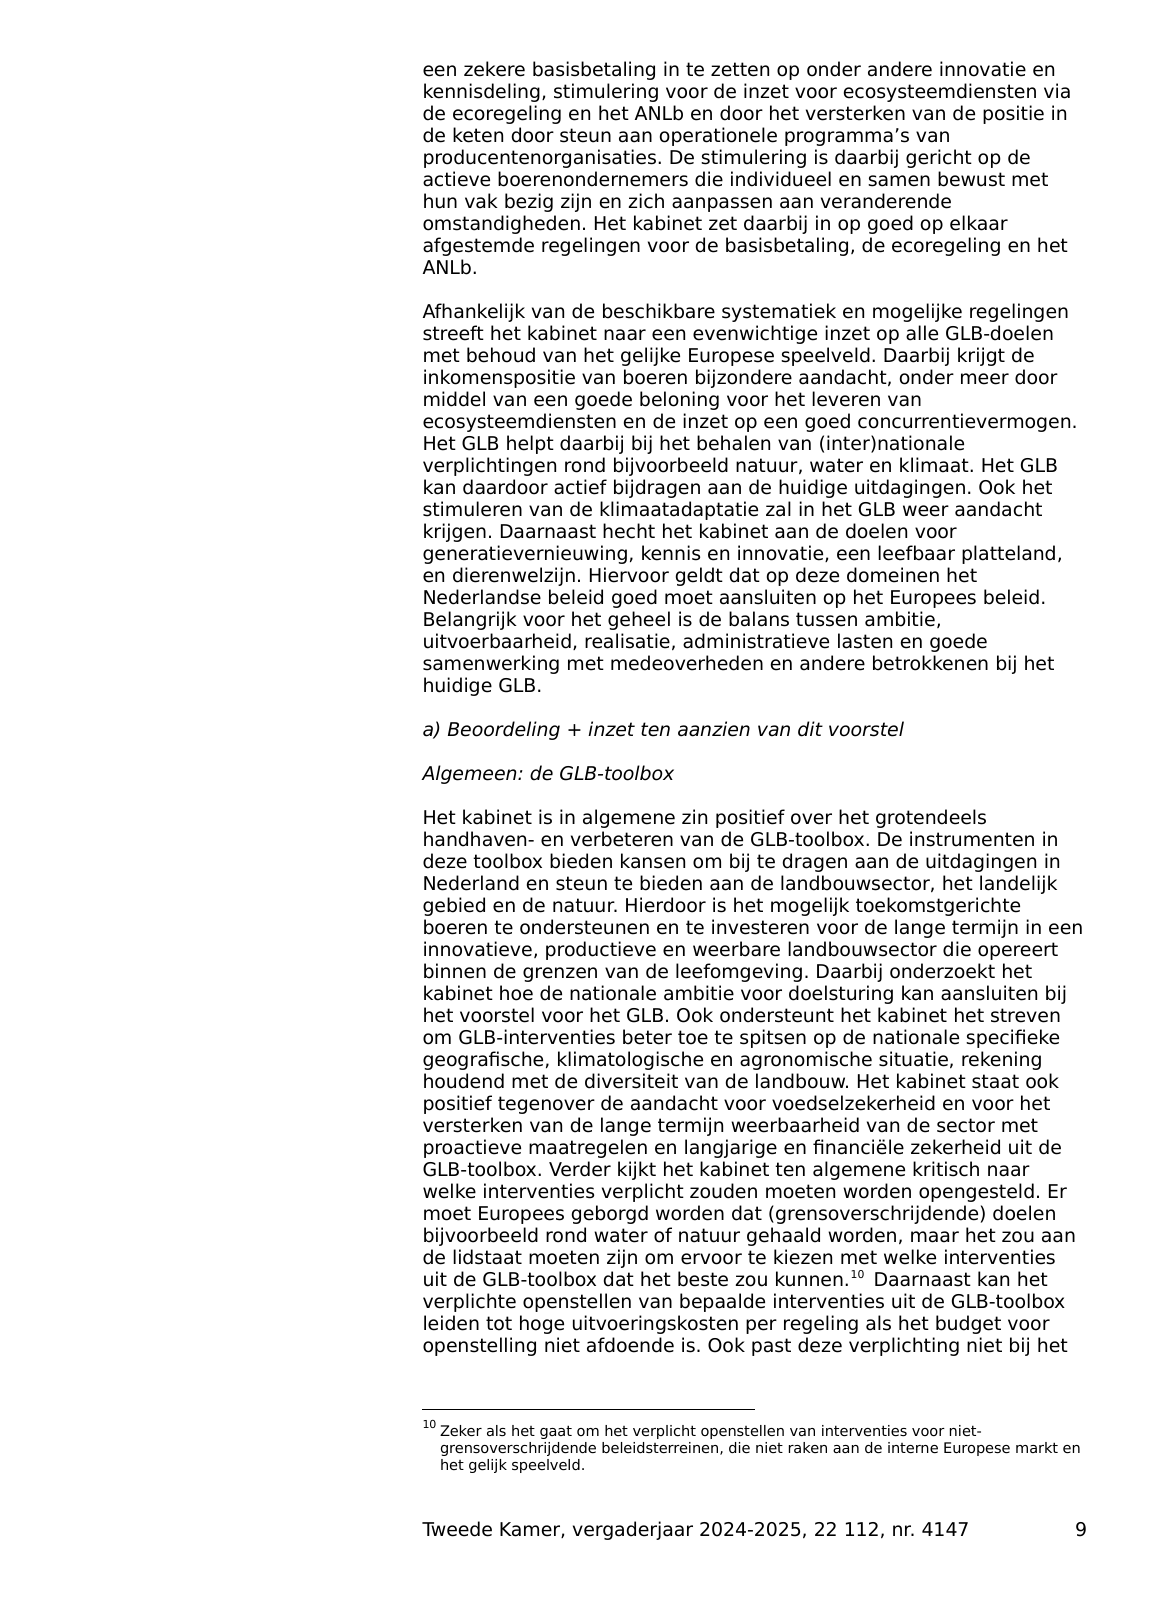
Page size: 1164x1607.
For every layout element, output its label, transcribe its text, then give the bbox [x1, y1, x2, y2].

text Zeker als het gaat om het verplicht openstellen van interventies voor niet-grensoverschrijdende beleidsterreinen, die niet raken aan de interne Europese markt en het gelijk speelveld. [422, 1418, 1087, 1474]
subtitle a) Beoordeling + inzet ten aanzien van dit voorstel [422, 719, 1087, 741]
subtitle Algemeen: de GLB-toolbox [422, 763, 1087, 785]
text een zekere basisbetaling in te zetten op onder andere innovatie en kennisdeling, stimulering voor de inzet voor ecosysteemdiensten via de ecoregeling en het ANLb en door het versterken van de positie in de keten door steun aan operationele programma’s van producentenorganisaties. De stimulering is daarbij gericht op de actieve boerenondernemers die individueel en samen bewust met hun vak bezig zijn en zich aanpassen aan veranderende omstandigheden. Het kabinet zet daarbij in op goed op elkaar afgestemde regelingen voor de basisbetaling, de ecoregeling en het ANLb. [422, 59, 1087, 279]
text Afhankelijk van de beschikbare systematiek en mogelijke regelingen streeft het kabinet naar een evenwichtige inzet op alle GLB-doelen met behoud van het gelijke Europese speelveld. Daarbij krijgt de inkomenspositie van boeren bijzondere aandacht, onder meer door middel van een goede beloning voor het leveren van ecosysteemdiensten en de inzet op een goed concurrentievermogen. Het GLB helpt daarbij bij het behalen van (inter)nationale verplichtingen rond bijvoorbeeld natuur, water en klimaat. Het GLB kan daardoor actief bijdragen aan de huidige uitdagingen. Ook het stimuleren van de klimaatadaptatie zal in het GLB weer aandacht krijgen. Daarnaast hecht het kabinet aan de doelen voor generatievernieuwing, kennis en innovatie, een leefbaar platteland, en dierenwelzijn. Hiervoor geldt dat op deze domeinen het Nederlandse beleid goed moet aansluiten op het Europees beleid. Belangrijk voor het geheel is de balans tussen ambitie, uitvoerbaarheid, realisatie, administratieve lasten en goede samenwerking met medeoverheden en andere betrokkenen bij het huidige GLB. [422, 301, 1087, 697]
text Het kabinet is in algemene zin positief over het grotendeels handhaven- en verbeteren van de GLB-toolbox. De instrumenten in deze toolbox bieden kansen om bij te dragen aan de uitdagingen in Nederland en steun te bieden aan de landbouwsector, het landelijk gebied en de natuur. Hierdoor is het mogelijk toekomstgerichte boeren te ondersteunen en te investeren voor de lange termijn in een innovatieve, productieve en weerbare landbouwsector die opereert binnen de grenzen van de leefomgeving. Daarbij onderzoekt het kabinet hoe de nationale ambitie voor doelsturing kan aansluiten bij het voorstel voor het GLB. Ook ondersteunt het kabinet het streven om GLB-interventies beter toe te spitsen op de nationale specifieke geografische, klimatologische en agronomische situatie, rekening houdend met de diversiteit van de landbouw. Het kabinet staat ook positief tegenover de aandacht voor voedselzekerheid en voor het versterken van de lange termijn weerbaarheid van de sector met proactieve maatregelen en langjarige en financiële zekerheid uit de GLB-toolbox. Verder kijkt het kabinet ten algemene kritisch naar welke interventies verplicht zouden moeten worden opengesteld. Er moet Europees geborgd worden dat (grensoverschrijdende) doelen bijvoorbeeld rond water of natuur gehaald worden, maar het zou aan de lidstaat moeten zijn om ervoor te kiezen met welke interventies uit de GLB-toolbox dat het beste zou kunnen. Daarnaast kan het verplichte openstellen van bepaalde interventies uit de GLB-toolbox leiden tot hoge uitvoeringskosten per regeling als het budget voor openstelling niet afdoende is. Ook past deze verplichting niet bij het [422, 807, 1087, 1357]
